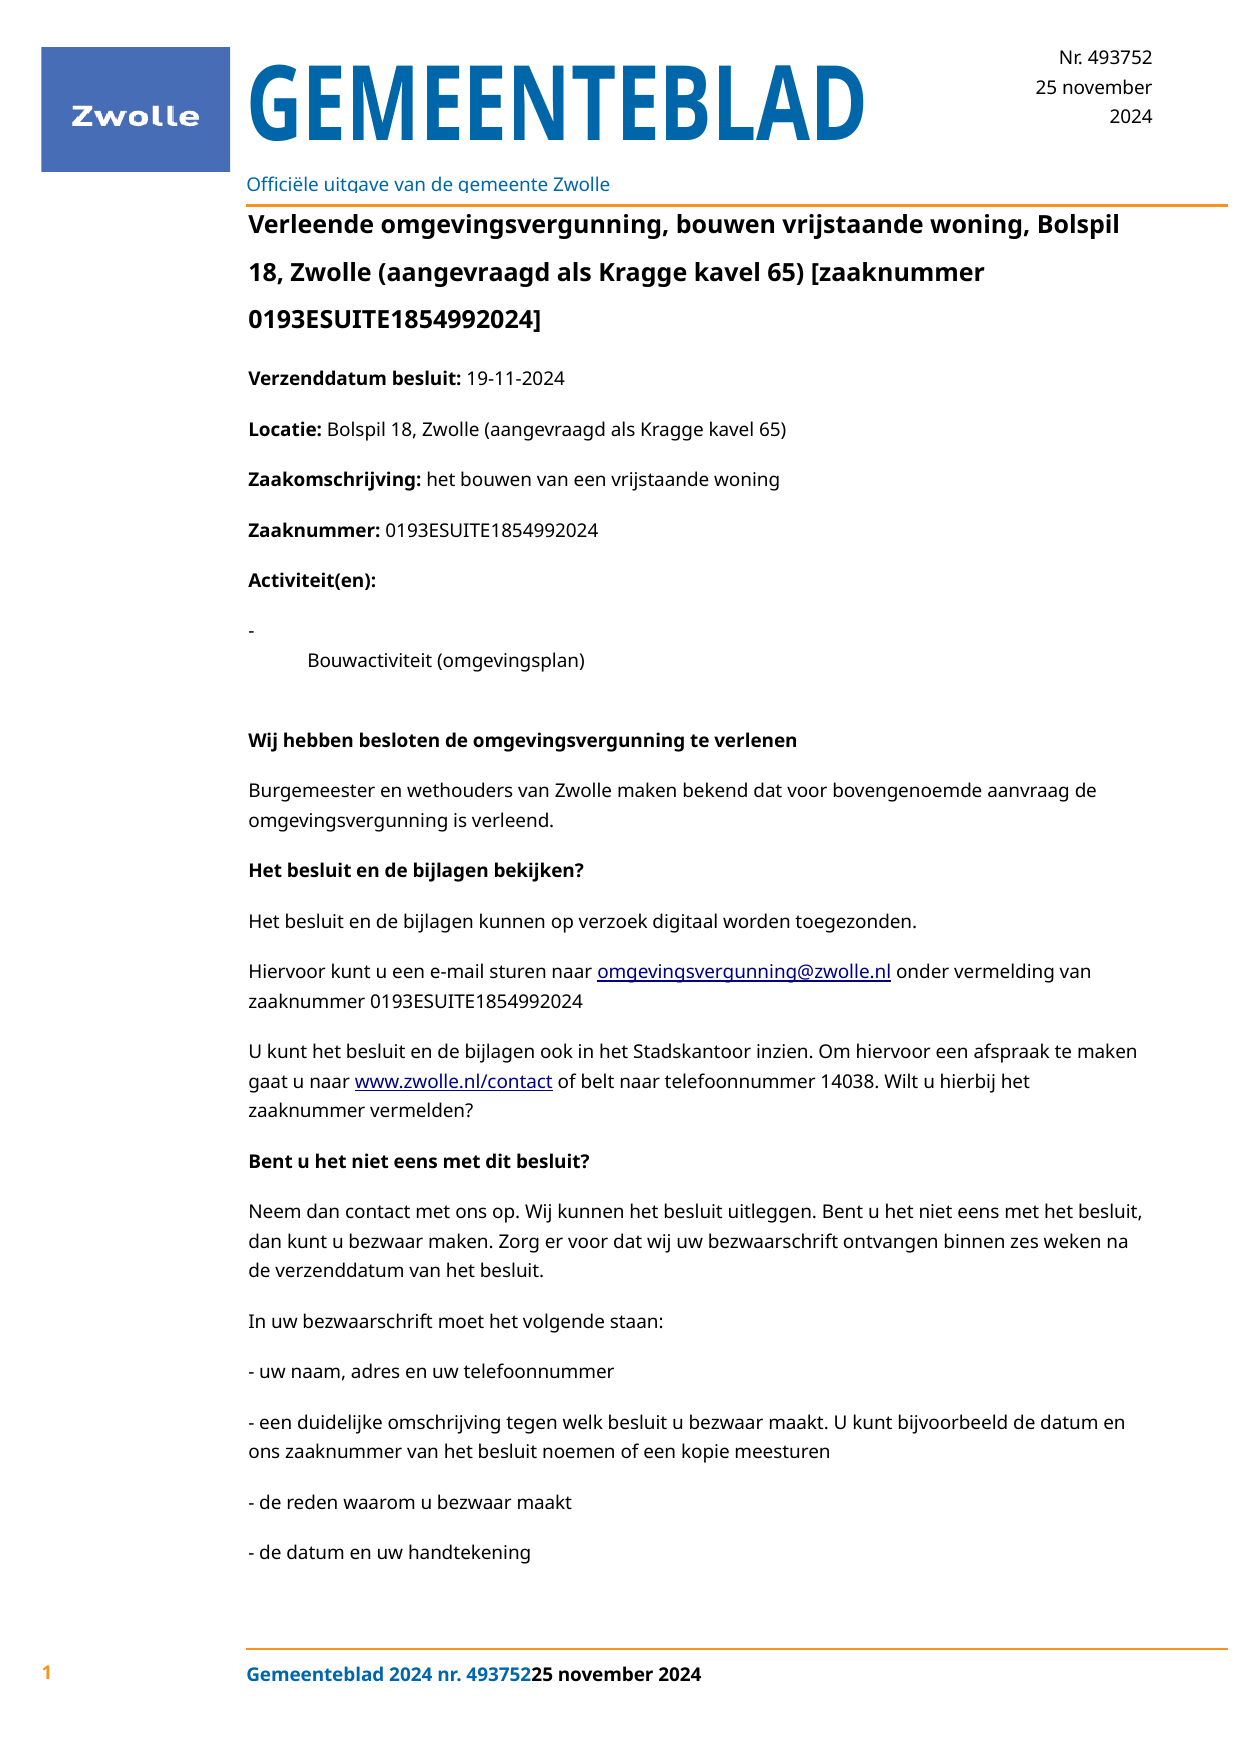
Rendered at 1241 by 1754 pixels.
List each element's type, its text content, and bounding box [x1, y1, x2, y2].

text Verleende omgevingsvergunning, bouwen vrijstaande woning, Bolspil 18, Zwolle (aangevraagd als Kragge kavel 65) [zaaknummer 0193ESUITE1854992024] [248, 207, 1152, 336]
text U kunt het besluit en de bijlagen ook in het Stadskantoor inzien. Om hiervoor een afspraak te maken gaat u naar www.zwolle.nl/contact of belt naar telefoonnummer 14038. Wilt u hierbij het zaaknummer vermelden? [248, 1038, 1152, 1123]
text In uw bezwaarschrift moet het volgende staan: [248, 1308, 1152, 1334]
text - uw naam, adres en uw telefoonnummer [248, 1358, 1152, 1384]
text Burgemeester en wethouders van Zwolle maken bekend dat voor bovengenoemde aanvraag de omgevingsvergunning is verleend. [248, 778, 1152, 833]
text - de datum en uw handtekening [248, 1539, 1152, 1565]
list Bouwactiviteit (omgevingsplan) [248, 647, 1152, 673]
text Neem dan contact met ons op. Wij kunnen het besluit uitleggen. Bent u het niet eens met het besluit, dan kunt u bezwaar maken. Zorg er voor dat wij uw bezwaarschrift ontvangen binnen zes weken na de verzenddatum van het besluit. [248, 1198, 1152, 1283]
picture [41, 47, 231, 172]
text Wij hebben besloten de omgevingsvergunning te verlenen [248, 727, 1152, 753]
text Zaaknummer: 0193ESUITE1854992024 [248, 517, 1152, 542]
text Zaakomschrijving: het bouwen van een vrijstaande woning [248, 466, 1152, 492]
text Bent u het niet eens met dit besluit? [248, 1148, 1152, 1174]
text Hiervoor kunt u een e-mail sturen naar omgevingsvergunning@zwolle.nl onder vermelding van zaaknummer 0193ESUITE1854992024 [248, 958, 1152, 1014]
text - een duidelijke omschrijving tegen welk besluit u bezwaar maakt. U kunt bijvoorbeeld de datum en ons zaaknummer van het besluit noemen of een kopie meesturen [248, 1409, 1152, 1464]
text Verzenddatum besluit: 19-11-2024 [248, 366, 1152, 391]
text Het besluit en de bijlagen bekijken? [248, 858, 1152, 883]
text - de reden waarom u bezwaar maakt [248, 1489, 1152, 1514]
text Activiteit(en): [248, 567, 1152, 593]
text Locatie: Bolspil 18, Zwolle (aangevraagd als Kragge kavel 65) [248, 416, 1152, 442]
text Het besluit en de bijlagen kunnen op verzoek digitaal worden toegezonden. [248, 908, 1152, 934]
